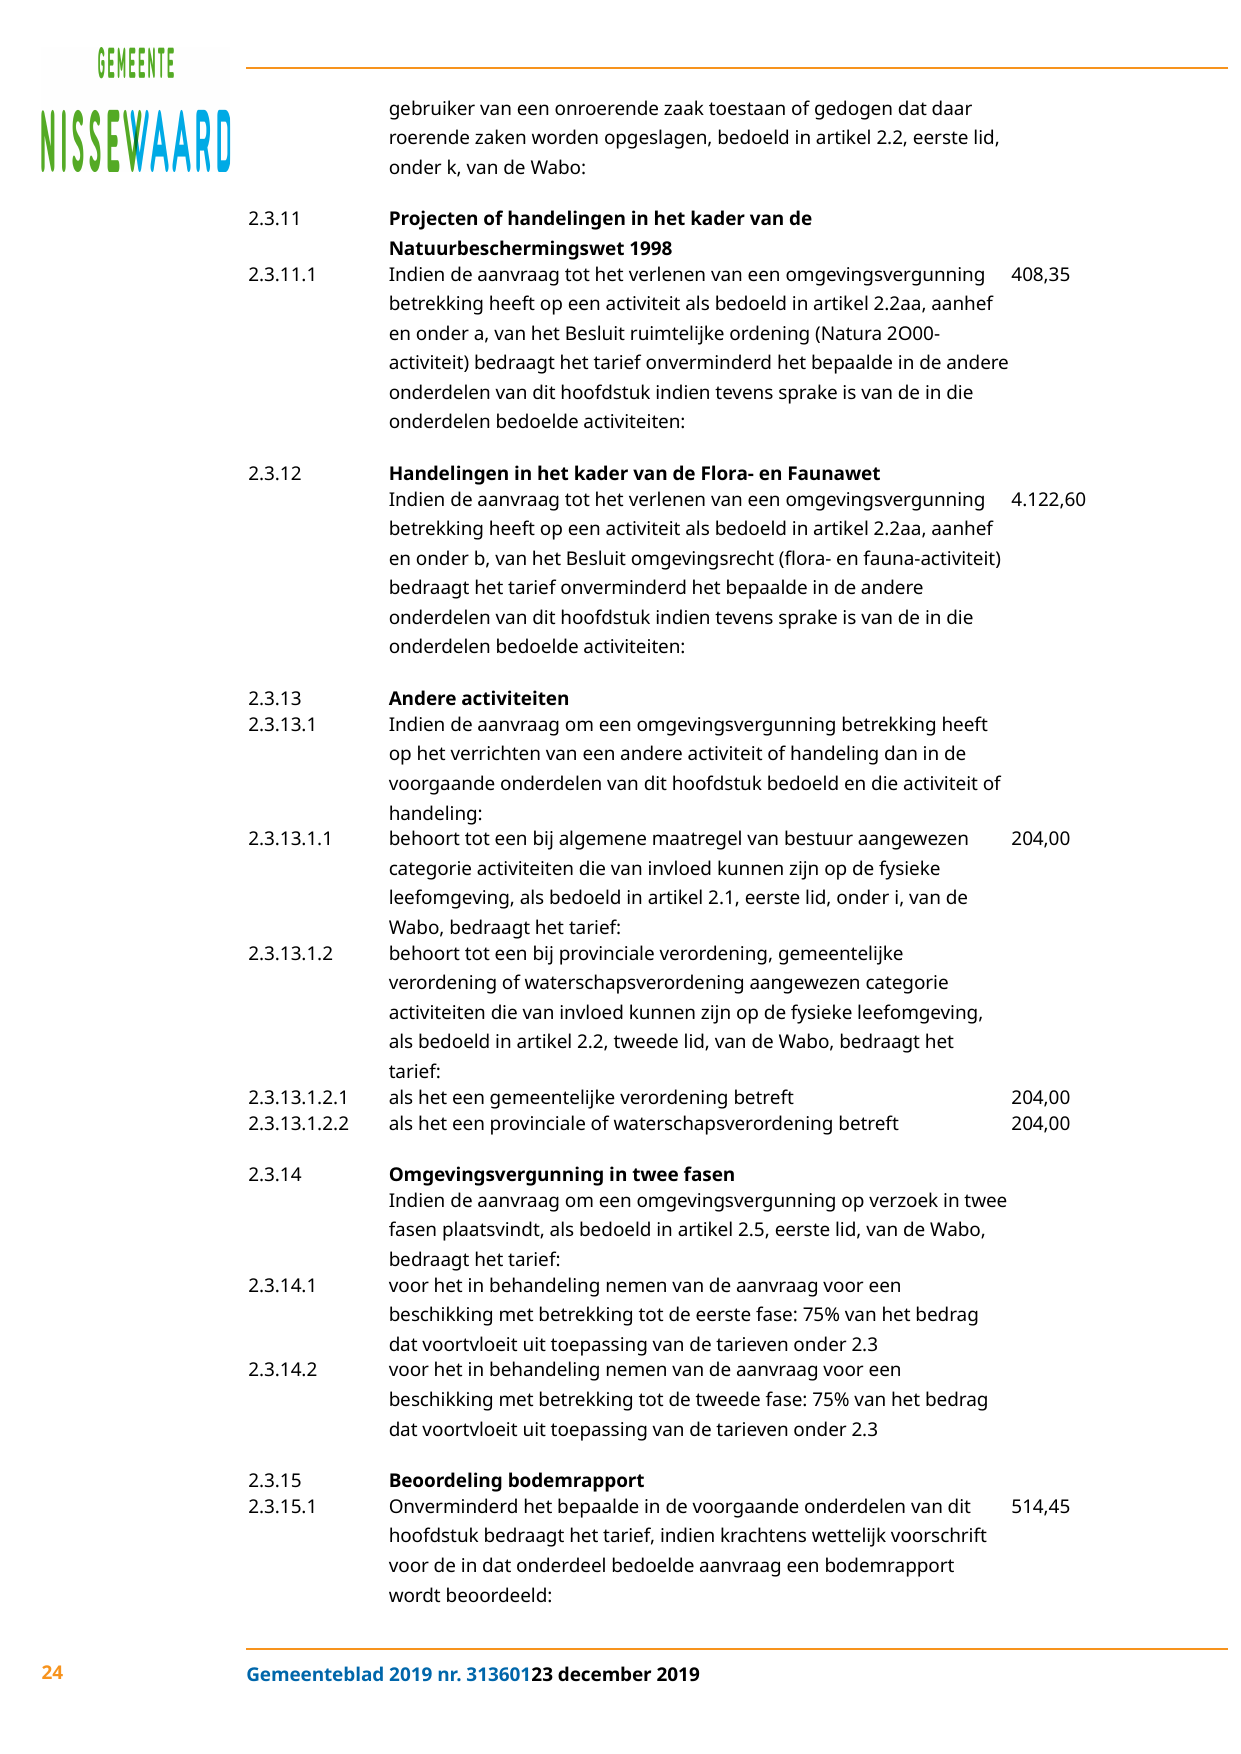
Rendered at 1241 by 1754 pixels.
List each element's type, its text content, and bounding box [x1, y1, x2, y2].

table_cell [389, 180, 1011, 205]
table_cell [1011, 1161, 1152, 1187]
table_cell [389, 434, 1011, 460]
table_cell [1011, 711, 1152, 825]
table_cell 2.3.11 [248, 205, 388, 261]
table_cell [1011, 685, 1152, 711]
table_cell Indien de aanvraag om een omgevingsvergunning betrekking heeft op het verrichten van een andere activiteit of handeling dan in de voorgaande onderdelen van dit hoofdstuk bedoeld en die activiteit of handeling: [389, 711, 1011, 825]
table_cell 204,00 [1011, 1084, 1152, 1110]
table_cell Beoordeling bodemrapport [389, 1467, 1011, 1493]
table_cell Handelingen in het kader van de Flora- en Faunawet [389, 460, 1011, 486]
table_cell Projecten of handelingen in het kader van de Natuurbeschermingswet 1998 [389, 205, 1011, 261]
table_cell 2.3.14.2 [248, 1357, 388, 1442]
table_cell [248, 486, 388, 659]
table_cell voor het in behandeling nemen van de aanvraag voor een beschikking met betrekking tot de tweede fase: 75% van het bedrag dat voortvloeit uit toepassing van de tarieven onder 2.3 [389, 1357, 1011, 1442]
table_cell [248, 95, 388, 180]
table_cell Indien de aanvraag om een omgevingsvergunning op verzoek in twee fasen plaatsvindt, als bedoeld in artikel 2.5, eerste lid, van de Wabo, bedraagt het tarief: [389, 1187, 1011, 1272]
table_cell [248, 180, 388, 205]
table_cell [389, 660, 1011, 685]
table_cell voor het in behandeling nemen van de aanvraag voor een beschikking met betrekking tot de eerste fase: 75% van het bedrag dat voortvloeit uit toepassing van de tarieven onder 2.3 [389, 1272, 1011, 1357]
table_cell 514,45 [1011, 1493, 1152, 1607]
table_cell 2.3.15.1 [248, 1493, 388, 1607]
picture [200, 151, 206, 172]
table_cell [248, 1442, 388, 1467]
table_cell Omgevingsvergunning in twee fasen [389, 1161, 1011, 1187]
table_cell [389, 1135, 1011, 1161]
table_cell [1011, 205, 1152, 261]
table_cell [1011, 1272, 1152, 1357]
table_cell [248, 1187, 388, 1272]
table_cell behoort tot een bij algemene maatregel van bestuur aangewezen categorie activiteiten die van invloed kunnen zijn op de fysieke leefomgeving, als bedoeld in artikel 2.1, eerste lid, onder i, van de Wabo, bedraagt het tarief: [389, 825, 1011, 940]
table_cell 2.3.13.1 [248, 711, 388, 825]
table_cell [1011, 1467, 1152, 1493]
table_cell 2.3.13.1.2.2 [248, 1110, 388, 1135]
table_cell 2.3.14.1 [248, 1272, 388, 1357]
picture [222, 122, 227, 160]
table_cell als het een provinciale of waterschapsverordening betreft [389, 1110, 1011, 1135]
table_cell [1011, 1187, 1152, 1272]
table_cell 2.3.13.1.1 [248, 825, 388, 940]
table_cell 2.3.12 [248, 460, 388, 486]
table_cell [1011, 180, 1152, 205]
table_cell [1011, 660, 1152, 685]
table_cell Andere activiteiten [389, 685, 1011, 711]
table_cell Indien de aanvraag tot het verlenen van een omgevingsvergunning betrekking heeft op een activiteit als bedoeld in artikel 2.2aa, aanhef en onder b, van het Besluit omgevingsrecht (flora- en fauna-activiteit) bedraagt het tarief onverminderd het bepaalde in de andere onderdelen van dit hoofdstuk indien tevens sprake is van de in die onderdelen bedoelde activiteiten: [389, 486, 1011, 659]
table_cell als het een gemeentelijke verordening betreft [389, 1084, 1011, 1110]
table_cell 2.3.13.1.2.1 [248, 1084, 388, 1110]
table_cell [1011, 1442, 1152, 1467]
table_cell 4.122,60 [1011, 486, 1152, 659]
table_cell 2.3.14 [248, 1161, 388, 1187]
table_cell [1011, 940, 1152, 1084]
table_cell 408,35 [1011, 261, 1152, 434]
picture [154, 157, 165, 172]
picture [201, 122, 206, 138]
table_cell [1011, 1357, 1152, 1442]
table_cell Onverminderd het bepaalde in de voorgaande onderdelen van dit hoofdstuk bedraagt het tarief, indien krachtens wettelijk voorschrift voor de in dat onderdeel bedoelde aanvraag een bodemrapport wordt beoordeeld: [389, 1493, 1011, 1607]
table_cell gebruiker van een onroerende zaak toestaan of gedogen dat daar roerende zaken worden opgeslagen, bedoeld in artikel 2.2, eerste lid, onder k, van de Wabo: [389, 95, 1011, 180]
table_cell 204,00 [1011, 825, 1152, 940]
table_cell 204,00 [1011, 1110, 1152, 1135]
table_cell Indien de aanvraag tot het verlenen van een omgevingsvergunning betrekking heeft op een activiteit als bedoeld in artikel 2.2aa, aanhef en onder a, van het Besluit ruimtelijke ordening (Natura 2O00-activiteit) bedraagt het tarief onverminderd het bepaalde in de andere onderdelen van dit hoofdstuk indien tevens sprake is van de in die onderdelen bedoelde activiteiten: [389, 261, 1011, 434]
table_cell 2.3.13 [248, 685, 388, 711]
table_cell 2.3.11.1 [248, 261, 388, 434]
table_cell [248, 660, 388, 685]
table_cell [389, 1442, 1011, 1467]
table_cell 2.3.13.1.2 [248, 940, 388, 1084]
table_cell [1011, 460, 1152, 486]
picture [41, 47, 231, 172]
table_cell 2.3.15 [248, 1467, 388, 1493]
table_cell [1011, 95, 1152, 180]
table_cell [1011, 434, 1152, 460]
table_cell [248, 434, 388, 460]
table_cell [248, 1135, 388, 1161]
picture [176, 157, 187, 172]
table_cell [1011, 1135, 1152, 1161]
table_cell behoort tot een bij provinciale verordening, gemeentelijke verordening of waterschapsverordening aangewezen categorie activiteiten die van invloed kunnen zijn op de fysieke leefomgeving, als bedoeld in artikel 2.2, tweede lid, van de Wabo, bedraagt het tarief: [389, 940, 1011, 1084]
